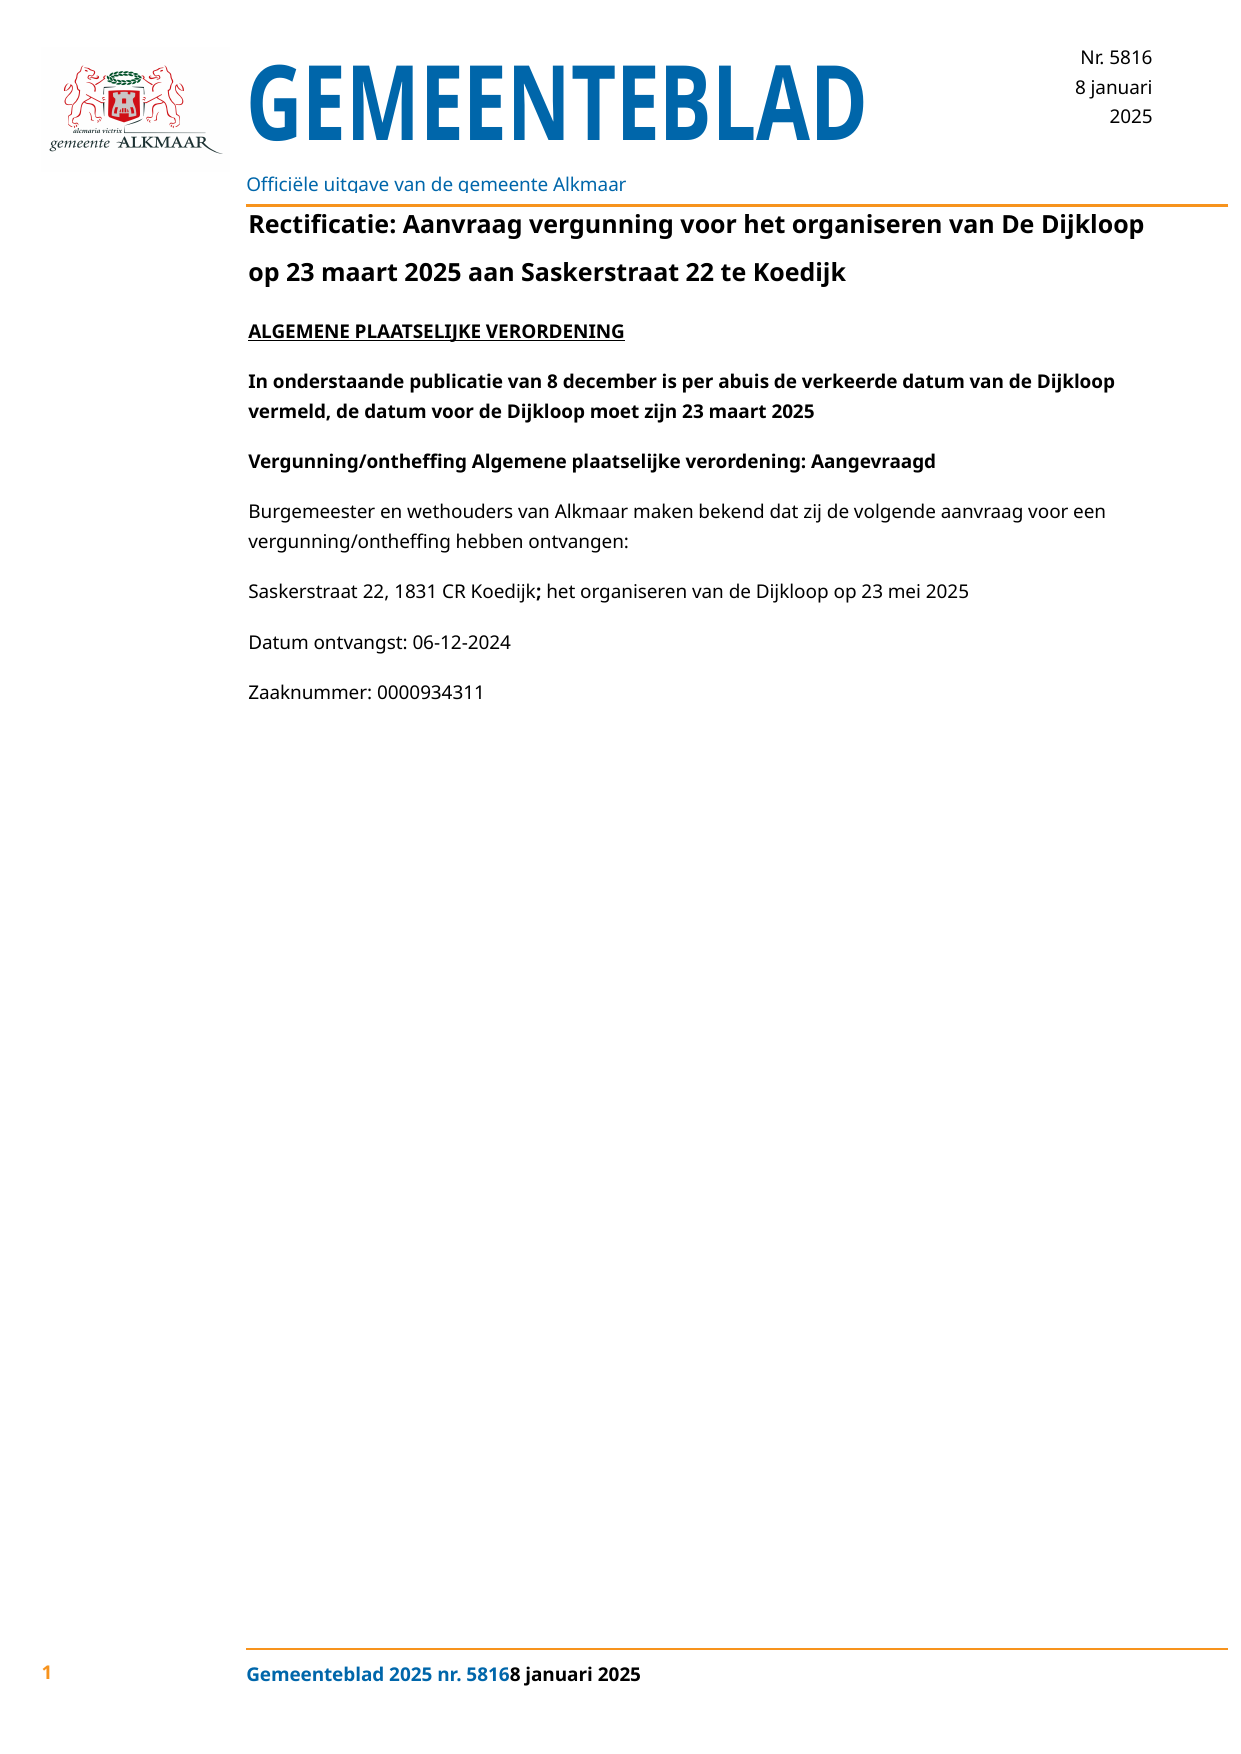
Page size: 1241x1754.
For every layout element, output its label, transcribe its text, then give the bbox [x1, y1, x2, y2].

text ALGEMENE PLAATSELIJKE VERORDENING [248, 318, 1152, 344]
text In onderstaande publicatie van 8 december is per abuis de verkeerde datum van de Dijkloop vermeld, de datum voor de Dijkloop moet zijn 23 maart 2025 [248, 368, 1152, 424]
text Zaaknummer: 0000934311 [248, 679, 1152, 705]
picture [41, 47, 231, 172]
text Saskerstraat 22, 1831 CR Koedijk; het organiseren van de Dijkloop op 23 mei 2025 [248, 579, 1152, 604]
text Vergunning/ontheffing Algemene plaatselijke verordening: Aangevraagd [248, 448, 1152, 474]
text Burgemeester en wethouders van Alkmaar maken bekend dat zij de volgende aanvraag voor een vergunning/ontheffing hebben ontvangen: [248, 499, 1152, 554]
text Datum ontvangst: 06-12-2024 [248, 629, 1152, 655]
text Rectificatie: Aanvraag vergunning voor het organiseren van De Dijkloop op 23 maart 2025 aan Saskerstraat 22 te Koedijk [248, 207, 1152, 288]
